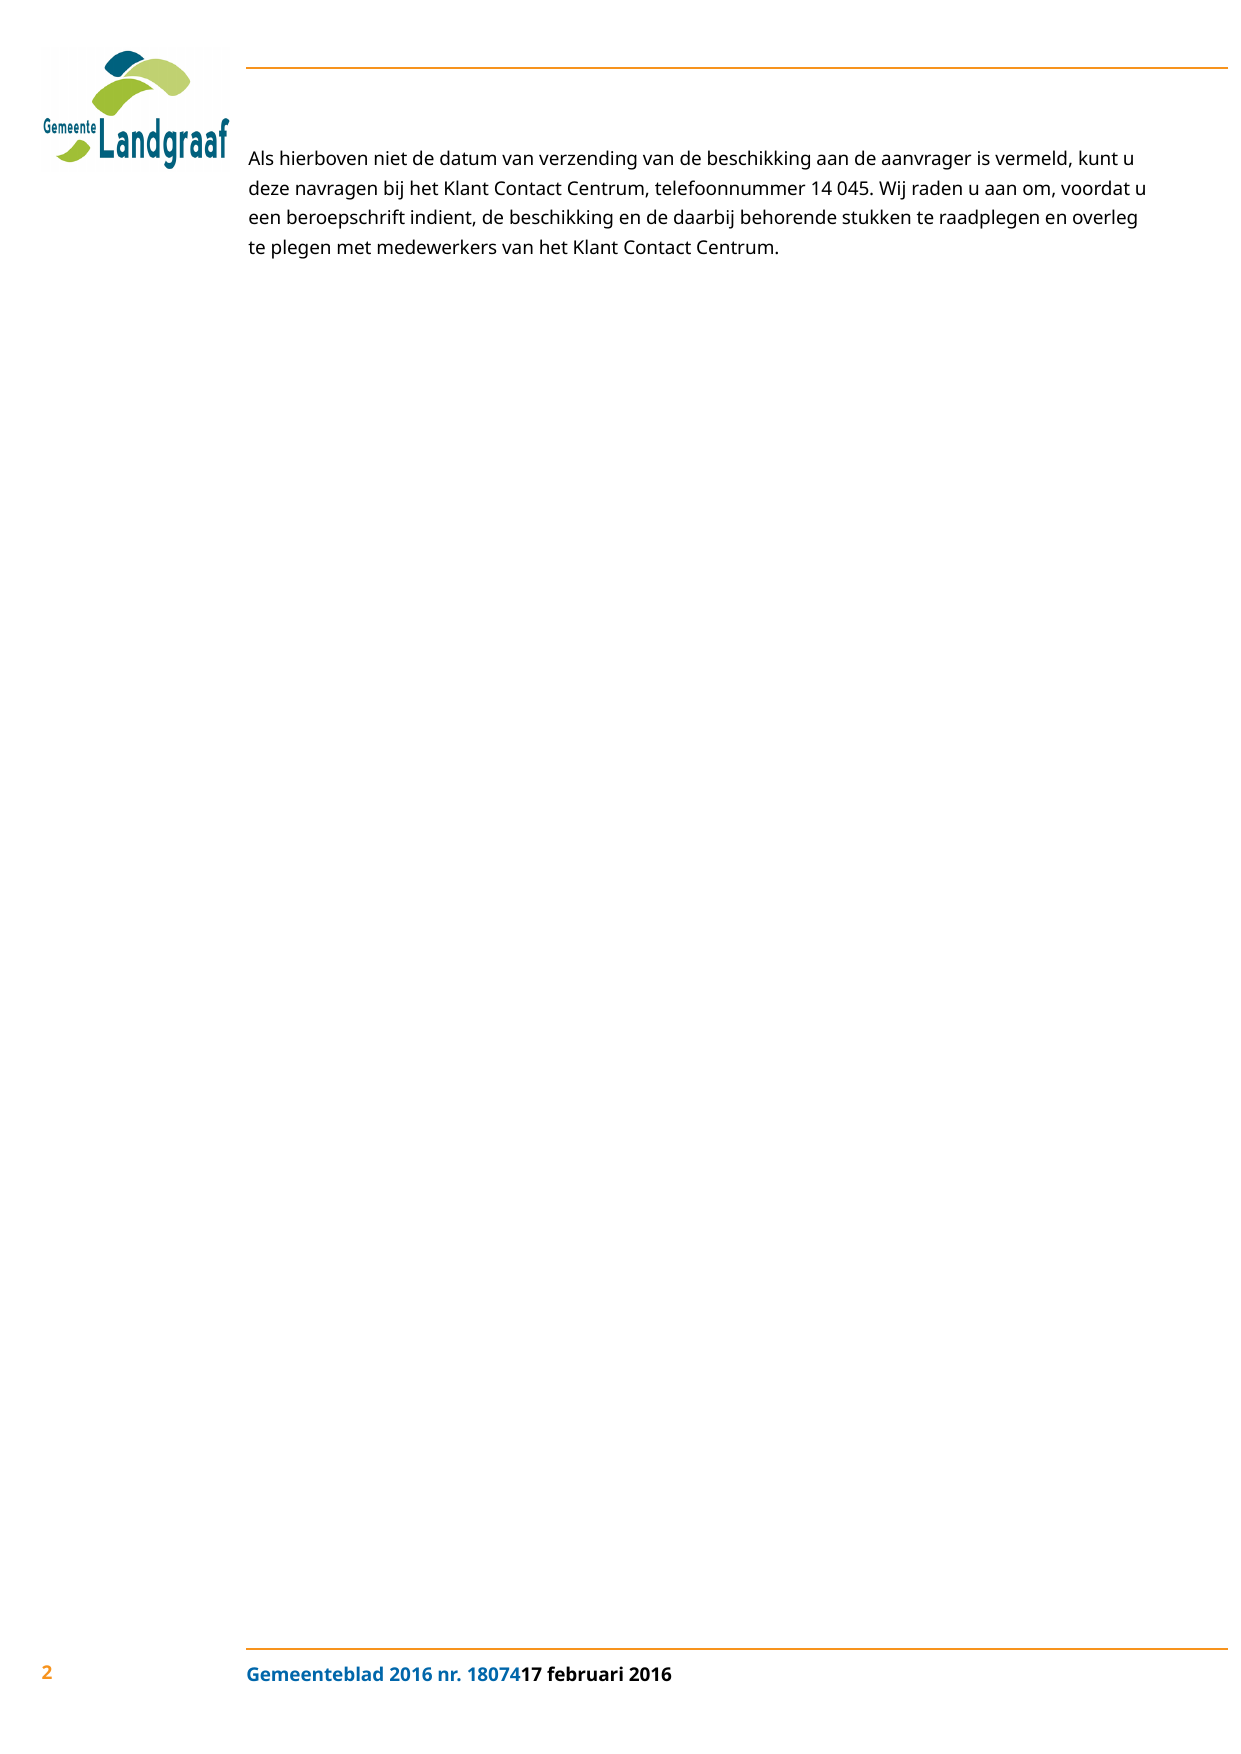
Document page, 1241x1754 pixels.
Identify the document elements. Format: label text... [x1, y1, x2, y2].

picture [41, 47, 231, 172]
text Als hierboven niet de datum van verzending van de beschikking aan de aanvrager is vermeld, kunt u deze navragen bij het Klant Contact Centrum, telefoonnummer 14 045. Wij raden u aan om, voordat u een beroepschrift indient, de beschikking en de daarbij behorende stukken te raadplegen en overleg te plegen met medewerkers van het Klant Contact Centrum. [248, 145, 1152, 260]
